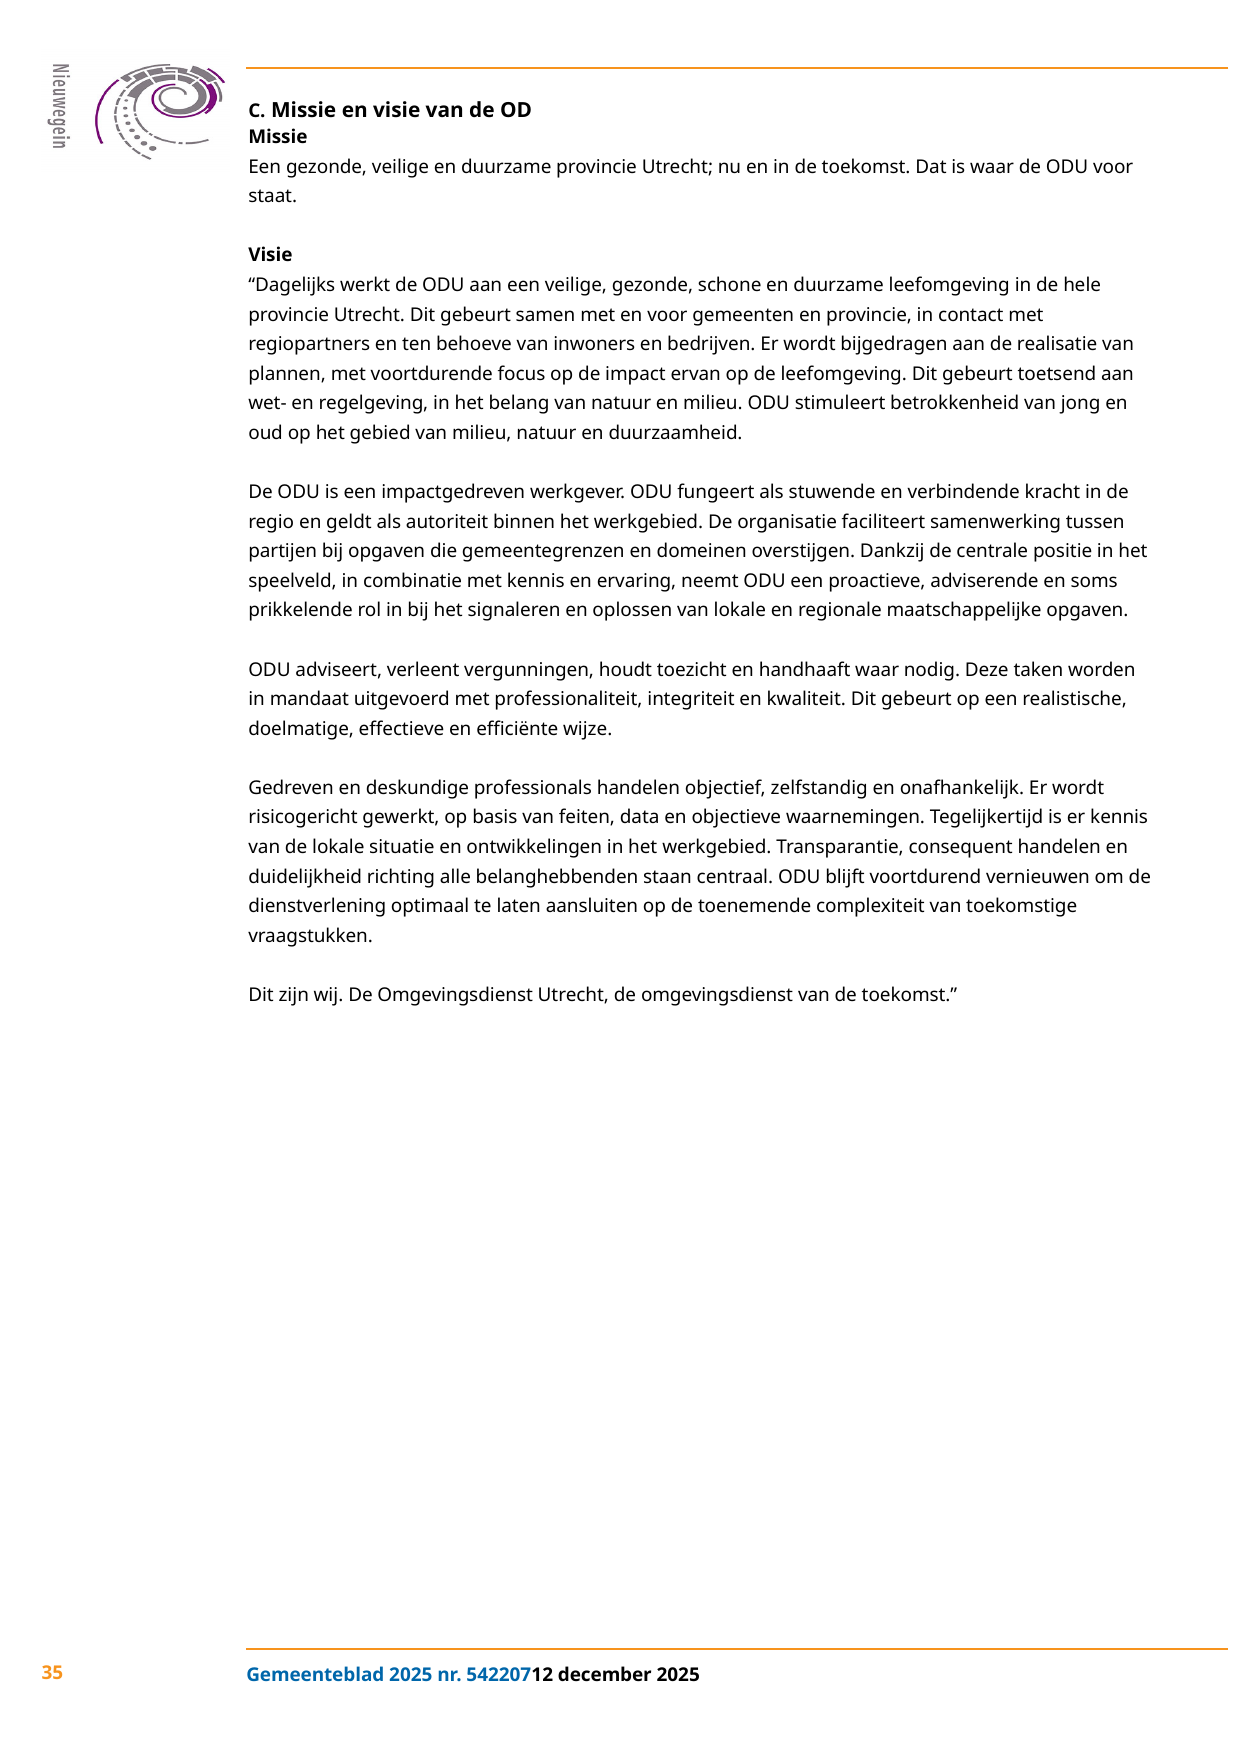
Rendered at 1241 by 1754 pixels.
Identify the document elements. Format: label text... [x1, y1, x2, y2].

text Een gezonde, veilige en duurzame provincie Utrecht; nu en in de toekomst. Dat is waar de ODU voor staat. [248, 153, 1152, 208]
text Missie [248, 123, 1152, 149]
picture [41, 47, 231, 172]
text Visie [248, 242, 1152, 267]
text Gedreven en deskundige professionals handelen objectief, zelfstandig en onafhankelijk. Er wordt risicogericht gewerkt, op basis van feiten, data en objectieve waarnemingen. Tegelijkertijd is er kennis van de lokale situatie en ontwikkelingen in het werkgebied. Transparantie, consequent handelen en duidelijkheid richting alle belanghebbenden staan centraal. ODU blijft voortdurend vernieuwen om de dienstverlening optimaal te laten aansluiten op de toenemende complexiteit van toekomstige vraagstukken. [248, 774, 1152, 948]
text “Dagelijks werkt de ODU aan een veilige, gezonde, schone en duurzame leefomgeving in de hele provincie Utrecht. Dit gebeurt samen met en voor gemeenten en provincie, in contact met regiopartners en ten behoeve van inwoners en bedrijven. Er wordt bijgedragen aan de realisatie van plannen, met voortdurende focus op de impact ervan op de leefomgeving. Dit gebeurt toetsend aan wet- en regelgeving, in het belang van natuur en milieu. ODU stimuleert betrokkenheid van jong en oud op het gebied van milieu, natuur en duurzaamheid. [248, 271, 1152, 445]
text Dit zijn wij. De Omgevingsdienst Utrecht, de omgevingsdienst van de toekomst.” [248, 981, 1152, 1007]
text ODU adviseert, verleent vergunningen, houdt toezicht en handhaaft waar nodig. Deze taken worden in mandaat uitgevoerd met professionaliteit, integriteit en kwaliteit. Dit gebeurt op een realistische, doelmatige, effectieve en efficiënte wijze. [248, 656, 1152, 741]
text C. Missie en visie van de OD [248, 95, 1152, 123]
text De ODU is een impactgedreven werkgever. ODU fungeert als stuwende en verbindende kracht in de regio en geldt als autoriteit binnen het werkgebied. De organisatie faciliteert samenwerking tussen partijen bij opgaven die gemeentegrenzen en domeinen overstijgen. Dankzij de centrale positie in het speelveld, in combinatie met kennis en ervaring, neemt ODU een proactieve, adviserende en soms prikkelende rol in bij het signaleren en oplossen van lokale en regionale maatschappelijke opgaven. [248, 478, 1152, 622]
